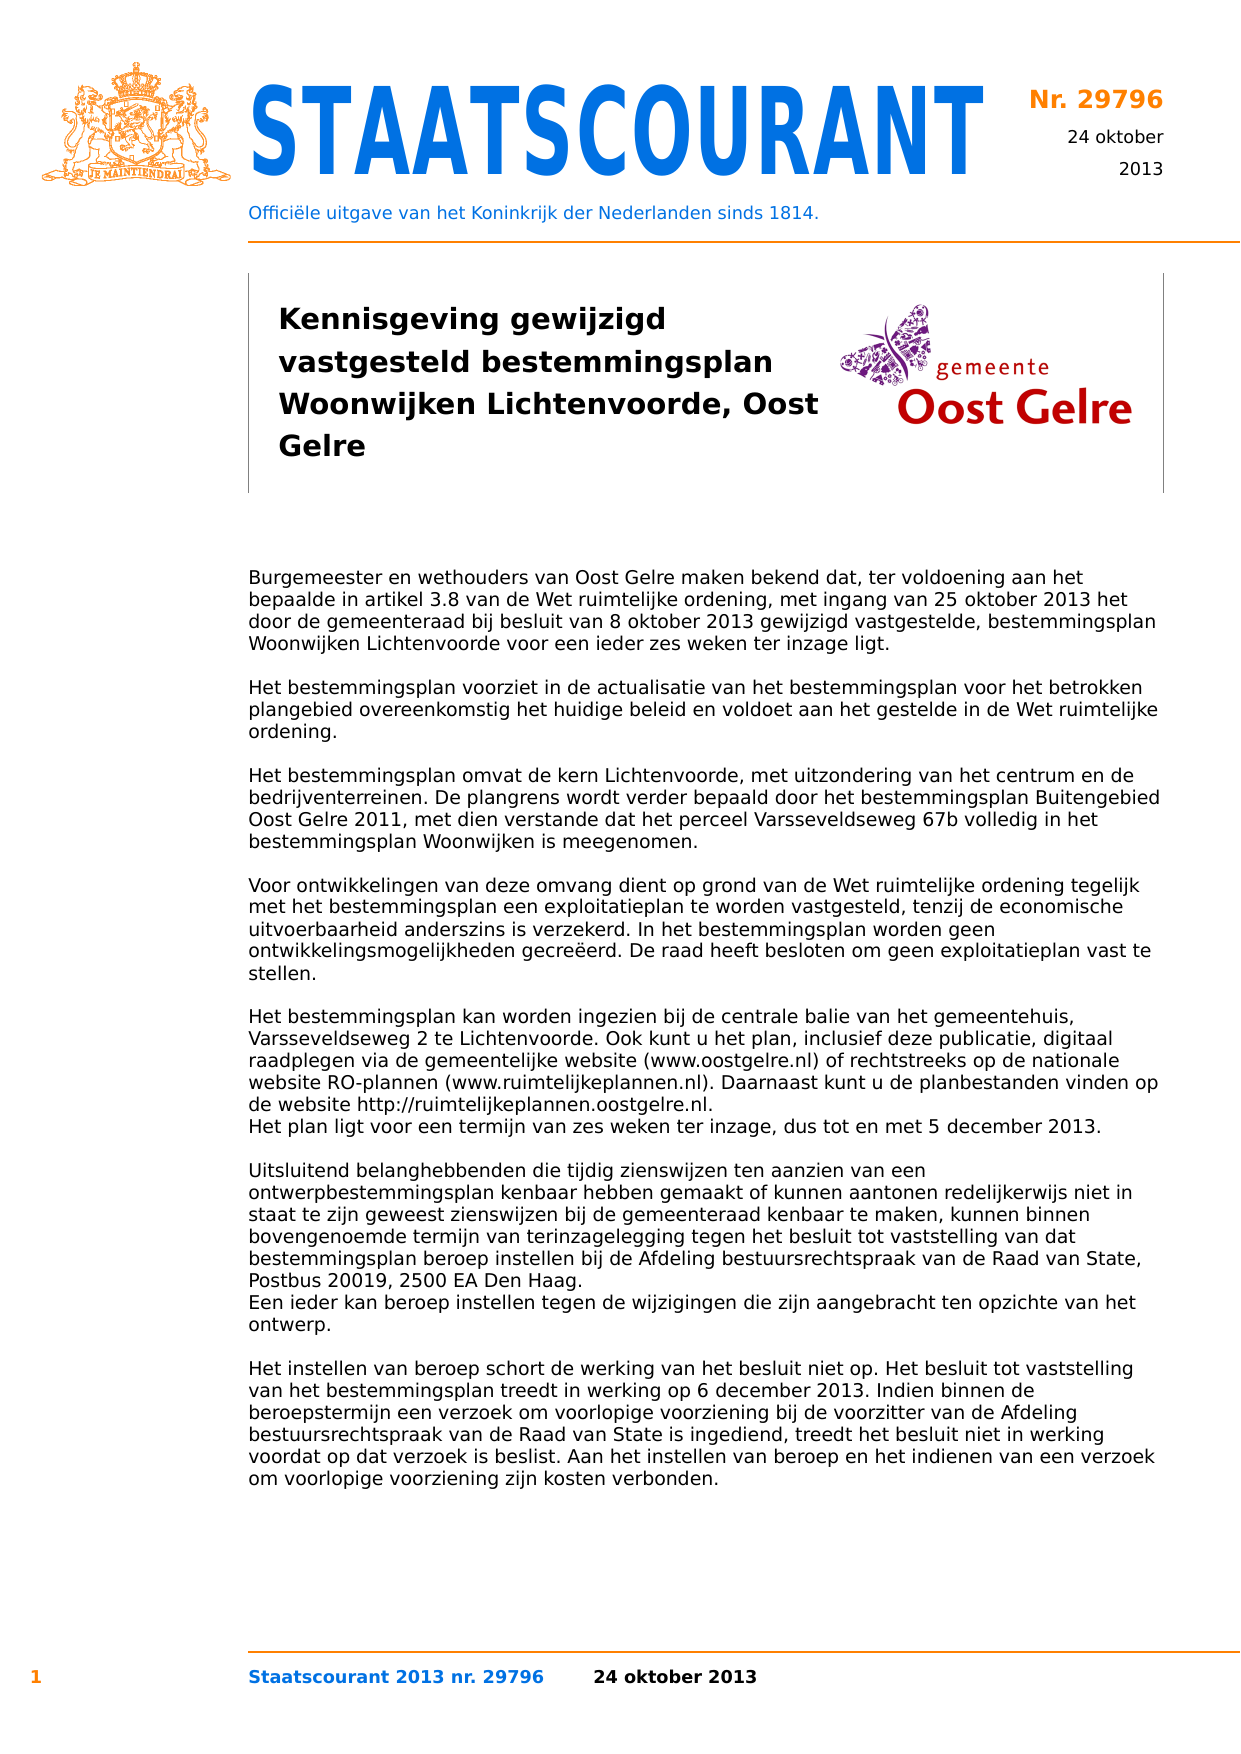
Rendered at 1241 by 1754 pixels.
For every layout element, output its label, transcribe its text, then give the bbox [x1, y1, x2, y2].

text Het instellen van beroep schort de werking van het besluit niet op. Het besluit tot vaststelling van het bestemmingsplan treedt in werking op 6 december 2013. Indien binnen de beroepstermijn een verzoek om voorlopige voorziening bij de voorzitter van de Afdeling bestuursrechtspraak van de Raad van State is ingediend, treedt het besluit niet in werking voordat op dat verzoek is beslist. Aan het instellen van beroep en het indienen van een verzoek om voorlopige voorziening zijn kosten verbonden. [248, 1358, 1163, 1489]
text Burgemeester en wethouders van Oost Gelre maken bekend dat, ter voldoening aan het bepaalde in artikel 3.8 van de Wet ruimtelijke ordening, met ingang van 25 oktober 2013 het door de gemeenteraad bij besluit van 8 oktober 2013 gewijzigd vastgestelde, bestemmingsplan Woonwijken Lichtenvoorde voor een ieder zes weken ter inzage ligt. [248, 567, 1163, 655]
text Voor ontwikkelingen van deze omvang dient op grond van de Wet ruimtelijke ordening tegelijk met het bestemmingsplan een exploitatieplan te worden vastgesteld, tenzij de economische uitvoerbaarheid anderszins is verzekerd. In het bestemmingsplan worden geen ontwikkelingsmogelijkheden gecreëerd. De raad heeft besloten om geen exploitatieplan vast te stellen. [248, 874, 1163, 984]
picture [838, 302, 1134, 427]
table_cell 24 oktober [998, 121, 1240, 153]
table_header Nr. 29796 [998, 62, 1240, 121]
text Het bestemmingsplan voorziet in de actualisatie van het bestemmingsplan voor het betrokken plangebied overeenkomstig het huidige beleid en voldoet aan het gestelde in de Wet ruimtelijke ordening. [248, 677, 1163, 743]
subtitle Kennisgeving gewijzigd vastgesteld bestemmingsplan Woonwijken Lichtenvoorde, Oost Gelre [249, 273, 1163, 493]
picture [41, 62, 231, 186]
text Uitsluitend belanghebbenden die tijdig zienswijzen ten aanzien van een ontwerpbestemmingsplan kenbaar hebben gemaakt of kunnen aantonen redelijkerwijs niet in staat te zijn geweest zienswijzen bij de gemeenteraad kenbaar te maken, kunnen binnen bovengenoemde termijn van terinzagelegging tegen het besluit tot vaststelling van dat bestemmingsplan beroep instellen bij de Afdeling bestuursrechtspraak van de Raad van State, Postbus 20019, 2500 EA Den Haag. [248, 1160, 1163, 1292]
table_cell Officiële uitgave van het Koninkrijk der Nederlanden sinds 1814. [248, 203, 1240, 241]
table_header [25, 62, 248, 241]
text Een ieder kan beroep instellen tegen de wijzigingen die zijn aangebracht ten opzichte van het ontwerp. [248, 1292, 1163, 1336]
text Het bestemmingsplan kan worden ingezien bij de centrale balie van het gemeentehuis, Varsseveldseweg 2 te Lichtenvoorde. Ook kunt u het plan, inclusief deze publicatie, digitaal raadplegen via de gemeentelijke website (www.oostgelre.nl) of rechtstreeks op de nationale website RO-plannen (www.ruimtelijkeplannen.nl). Daarnaast kunt u de planbestanden vinden op de website http://ruimtelijkeplannen.oostgelre.nl. [248, 1006, 1163, 1116]
table_cell 2013 [998, 153, 1240, 203]
text Het bestemmingsplan omvat de kern Lichtenvoorde, met uitzondering van het centrum en de bedrijventerreinen. De plangrens wordt verder bepaald door het bestemmingsplan Buitengebied Oost Gelre 2011, met dien verstande dat het perceel Varsseveldseweg 67b volledig in het bestemmingsplan Woonwijken is meegenomen. [248, 765, 1163, 853]
table_header STAATSCOURANT [248, 62, 998, 203]
text Het plan ligt voor een termijn van zes weken ter inzage, dus tot en met 5 december 2013. [248, 1116, 1163, 1138]
